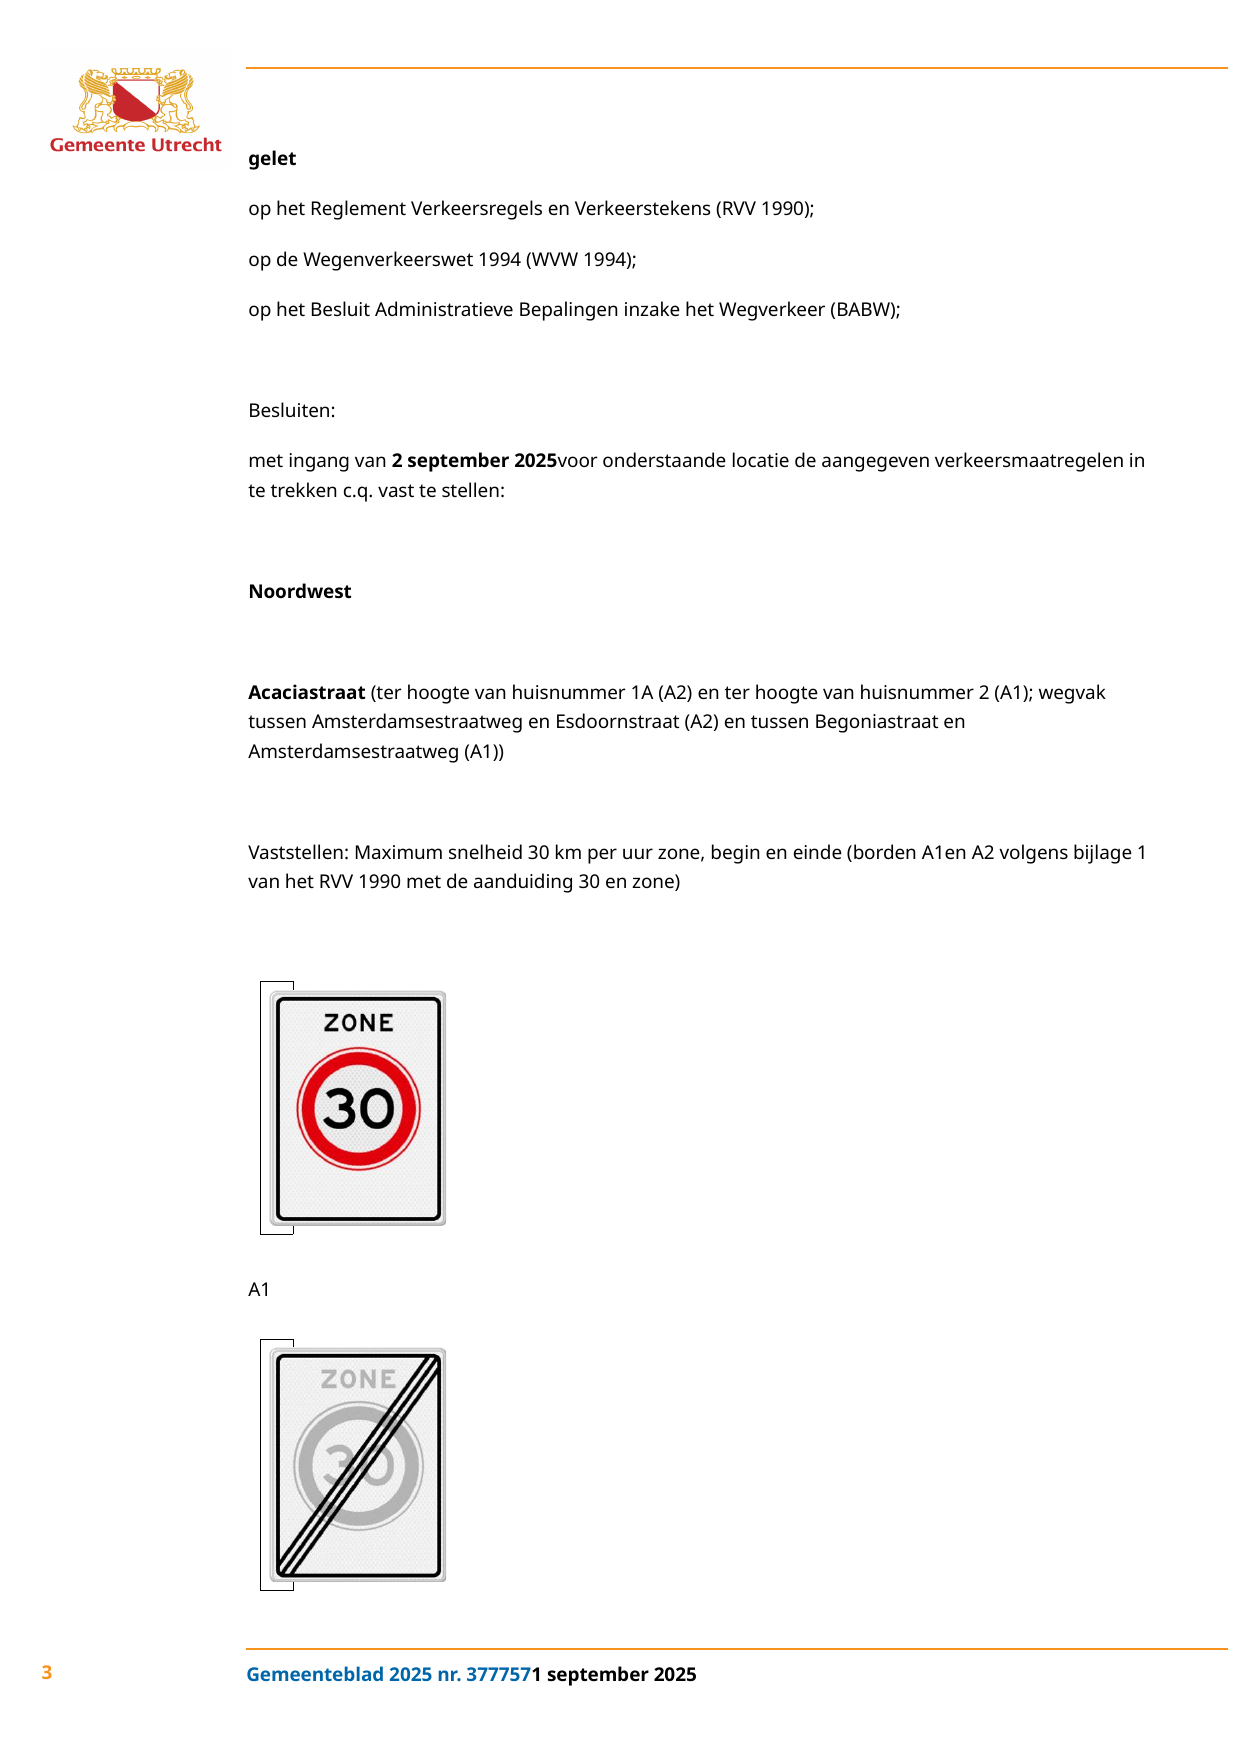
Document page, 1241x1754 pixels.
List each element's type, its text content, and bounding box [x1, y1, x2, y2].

text gelet [248, 145, 1152, 171]
text Acaciastraat (ter hoogte van huisnummer 1A (A2) en ter hoogte van huisnummer 2 (A1); wegvak tussen Amsterdamsestraatweg en Esdoornstraat (A2) en tussen Begoniastraat en Amsterdamsestraatweg (A1)) [248, 679, 1152, 764]
text op de Wegenverkeerswet 1994 (WVW 1994); [248, 246, 1152, 272]
picture [41, 47, 231, 172]
text Besluiten: [248, 397, 1152, 423]
text op het Reglement Verkeersregels en Verkeerstekens (RVV 1990); [248, 196, 1152, 221]
text met ingang van 2 september 2025voor onderstaande locatie de aangegeven verkeersmaatregelen in te trekken c.q. vast te stellen: [248, 448, 1152, 503]
picture [268, 990, 447, 1226]
text Noordwest [248, 578, 1152, 604]
picture [268, 1347, 447, 1582]
text A1 [248, 1276, 1152, 1302]
text Vaststellen: Maximum snelheid 30 km per uur zone, begin en einde (borden A1en A2 volgens bijlage 1 van het RVV 1990 met de aanduiding 30 en zone) [248, 839, 1152, 894]
text op het Besluit Administratieve Bepalingen inzake het Wegverkeer (BABW); [248, 296, 1152, 322]
